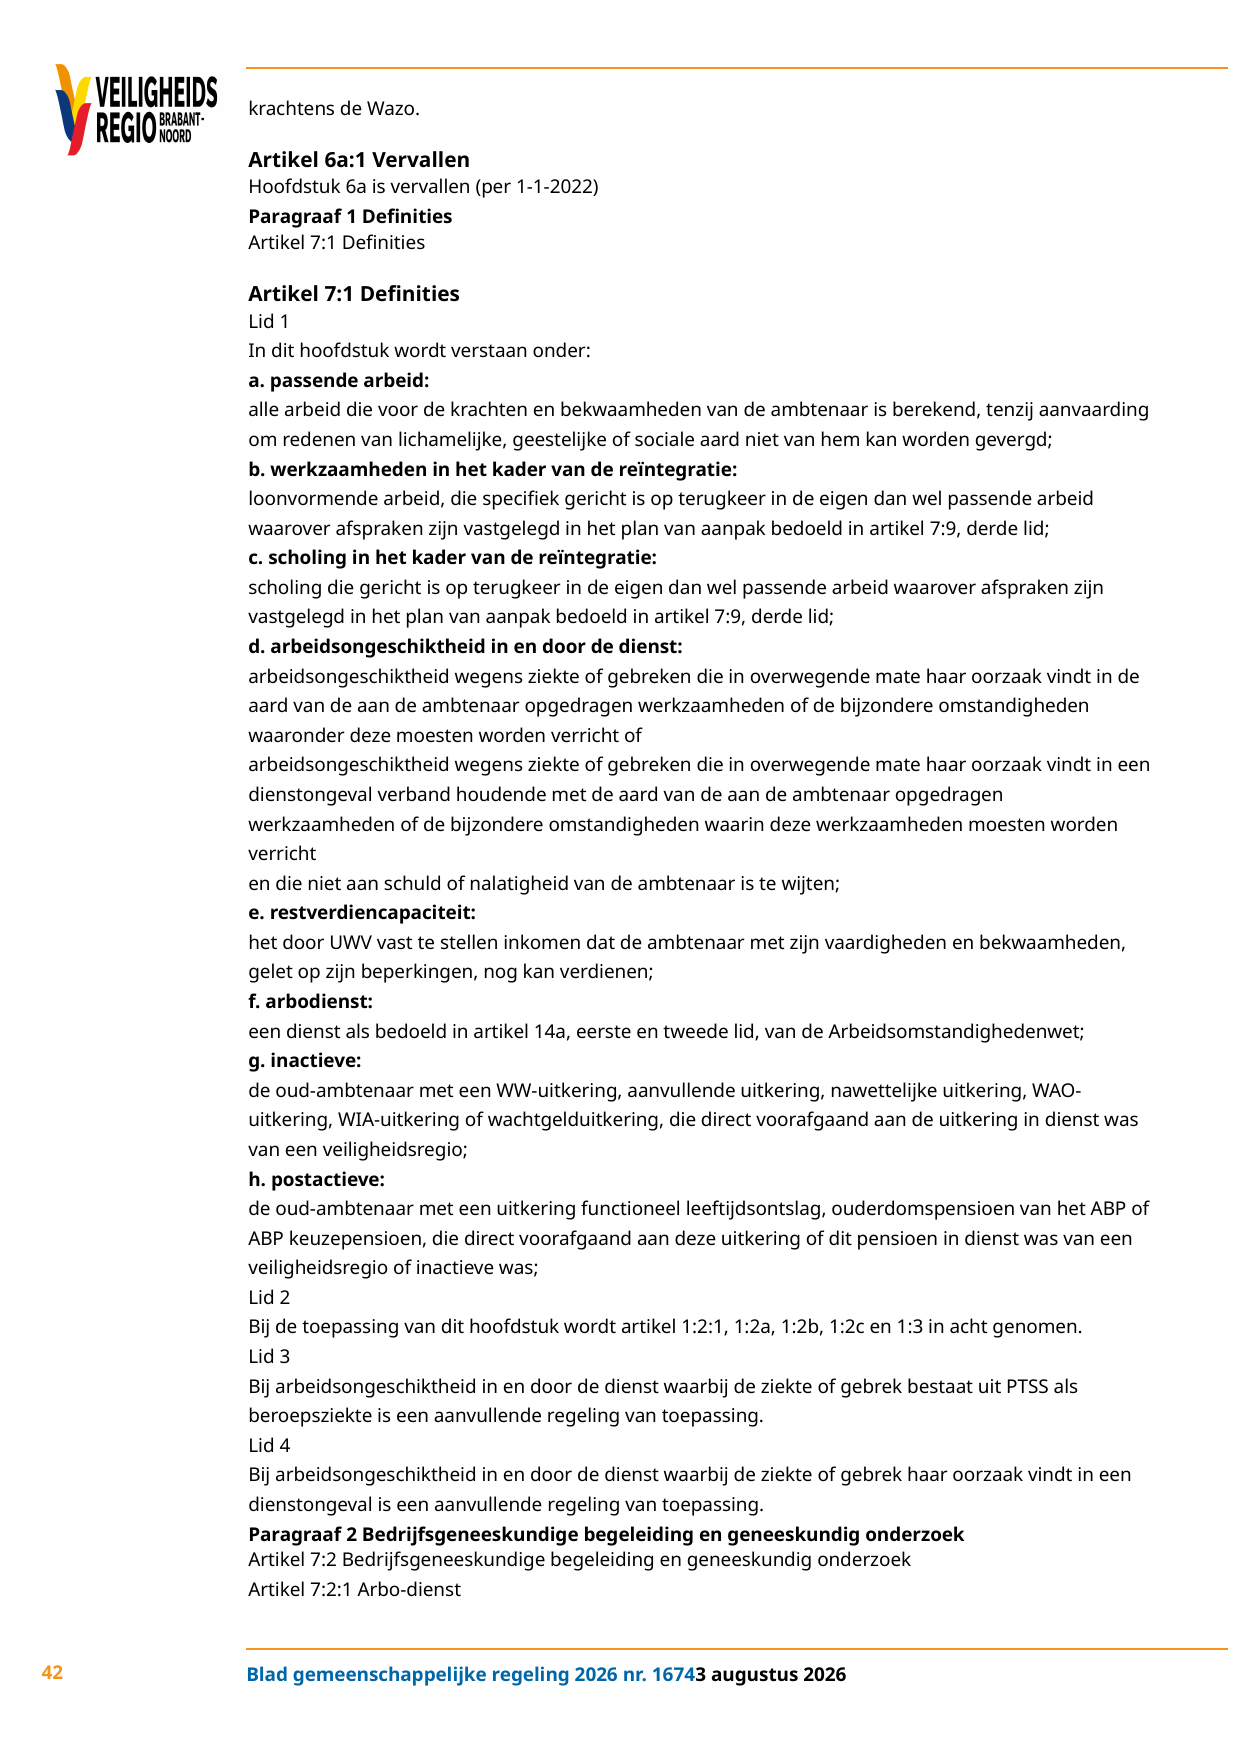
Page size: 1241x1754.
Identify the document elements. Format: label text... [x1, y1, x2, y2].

text Artikel 7:1 Definities [248, 229, 1152, 255]
text e. restverdiencapaciteit: [248, 899, 1152, 925]
text Hoofdstuk 6a is vervallen (per 1-1-2022) [248, 174, 1152, 199]
text Lid 4 [248, 1432, 1152, 1458]
text Artikel 6a:1 Vervallen [248, 145, 1152, 174]
text c. scholing in het kader van de reïntegratie: [248, 544, 1152, 570]
text d. arbeidsongeschiktheid in en door de dienst: [248, 633, 1152, 659]
text en die niet aan schuld of nalatigheid van de ambtenaar is te wijten; [248, 870, 1152, 896]
text Bij de toepassing van dit hoofdstuk wordt artikel 1:2:1, 1:2a, 1:2b, 1:2c en 1:3 in acht genomen. [248, 1314, 1152, 1339]
text een dienst als bedoeld in artikel 14a, eerste en tweede lid, van de Arbeidsomstandighedenwet; [248, 1018, 1152, 1043]
text de oud-ambtenaar met een WW-uitkering, aanvullende uitkering, nawettelijke uitkering, WAO-uitkering, WIA-uitkering of wachtgelduitkering, die direct voorafgaand aan de uitkering in dienst was van een veiligheidsregio; [248, 1077, 1152, 1162]
text Paragraaf 2 Bedrijfsgeneeskundige begeleiding en geneeskundig onderzoek [248, 1521, 1152, 1546]
text Artikel 7:2:1 Arbo-dienst [248, 1576, 1152, 1602]
text het door UWV vast te stellen inkomen dat de ambtenaar met zijn vaardigheden en bekwaamheden, gelet op zijn beperkingen, nog kan verdienen; [248, 929, 1152, 984]
text f. arbodienst: [248, 988, 1152, 1014]
text Lid 2 [248, 1284, 1152, 1310]
text scholing die gericht is op terugkeer in de eigen dan wel passende arbeid waarover afspraken zijn vastgelegd in het plan van aanpak bedoeld in artikel 7:9, derde lid; [248, 574, 1152, 629]
text Lid 3 [248, 1343, 1152, 1369]
text krachtens de Wazo. [248, 95, 1152, 121]
picture [41, 47, 231, 172]
text Artikel 7:1 Definities [248, 279, 1152, 308]
text Bij arbeidsongeschiktheid in en door de dienst waarbij de ziekte of gebrek haar oorzaak vindt in een dienstongeval is een aanvullende regeling van toepassing. [248, 1462, 1152, 1517]
text Lid 1 [248, 308, 1152, 333]
text Artikel 7:2 Bedrijfsgeneeskundige begeleiding en geneeskundig onderzoek [248, 1546, 1152, 1572]
text loonvormende arbeid, die specifiek gericht is op terugkeer in de eigen dan wel passende arbeid waarover afspraken zijn vastgelegd in het plan van aanpak bedoeld in artikel 7:9, derde lid; [248, 485, 1152, 541]
text a. passende arbeid: [248, 367, 1152, 393]
text b. werkzaamheden in het kader van de reïntegratie: [248, 456, 1152, 481]
text arbeidsongeschiktheid wegens ziekte of gebreken die in overwegende mate haar oorzaak vindt in de aard van de aan de ambtenaar opgedragen werkzaamheden of de bijzondere omstandigheden waaronder deze moesten worden verricht of [248, 663, 1152, 748]
text de oud-ambtenaar met een uitkering functioneel leeftijdsontslag, ouderdomspensioen van het ABP of ABP keuzepensioen, die direct voorafgaand aan deze uitkering of dit pensioen in dienst was van een veiligheidsregio of inactieve was; [248, 1195, 1152, 1280]
text In dit hoofdstuk wordt verstaan onder: [248, 337, 1152, 363]
text arbeidsongeschiktheid wegens ziekte of gebreken die in overwegende mate haar oorzaak vindt in een dienstongeval verband houdende met de aard van de aan de ambtenaar opgedragen werkzaamheden of de bijzondere omstandigheden waarin deze werkzaamheden moesten worden verricht [248, 752, 1152, 866]
text h. postactieve: [248, 1166, 1152, 1191]
text Paragraaf 1 Definities [248, 203, 1152, 229]
text g. inactieve: [248, 1047, 1152, 1073]
text alle arbeid die voor de krachten en bekwaamheden van de ambtenaar is berekend, tenzij aanvaarding om redenen van lichamelijke, geestelijke of sociale aard niet van hem kan worden gevergd; [248, 397, 1152, 452]
text Bij arbeidsongeschiktheid in en door de dienst waarbij de ziekte of gebrek bestaat uit PTSS als beroepsziekte is een aanvullende regeling van toepassing. [248, 1373, 1152, 1428]
